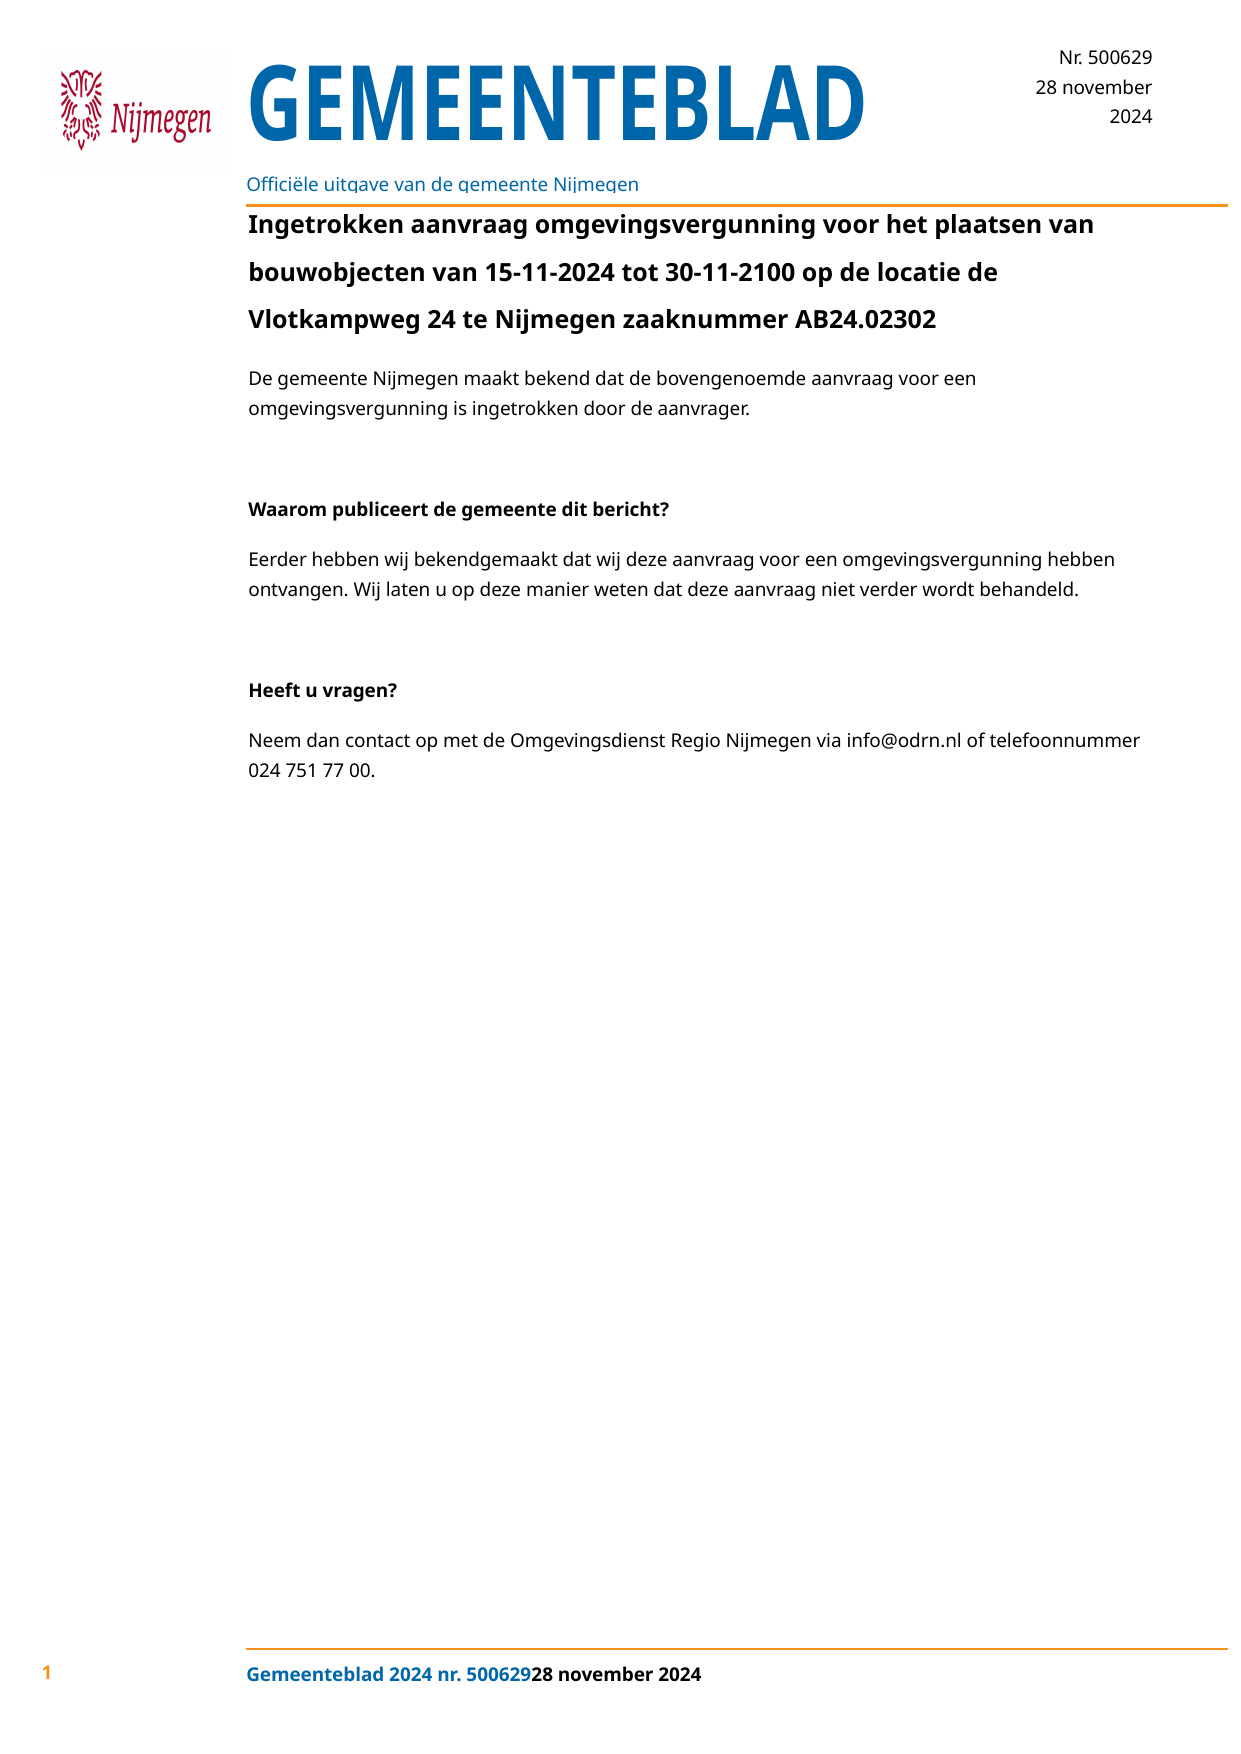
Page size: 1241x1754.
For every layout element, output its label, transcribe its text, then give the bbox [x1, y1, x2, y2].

text Eerder hebben wij bekendgemaakt dat wij deze aanvraag voor een omgevingsvergunning hebben ontvangen. Wij laten u op deze manier weten dat deze aanvraag niet verder wordt behandeld. [248, 546, 1152, 602]
text De gemeente Nijmegen maakt bekend dat de bovengenoemde aanvraag voor een omgevingsvergunning is ingetrokken door de aanvrager. [248, 366, 1152, 421]
picture [41, 47, 231, 172]
text Neem dan contact op met de Omgevingsdienst Regio Nijmegen via info@odrn.nl of telefoonnummer 024 751 77 00. [248, 727, 1152, 782]
text Ingetrokken aanvraag omgevingsvergunning voor het plaatsen van bouwobjecten van 15-11-2024 tot 30-11-2100 op de locatie de Vlotkampweg 24 te Nijmegen zaaknummer AB24.02302 [248, 207, 1152, 336]
text Waarom publiceert de gemeente dit bericht? [248, 496, 1152, 522]
text Heeft u vragen? [248, 677, 1152, 702]
